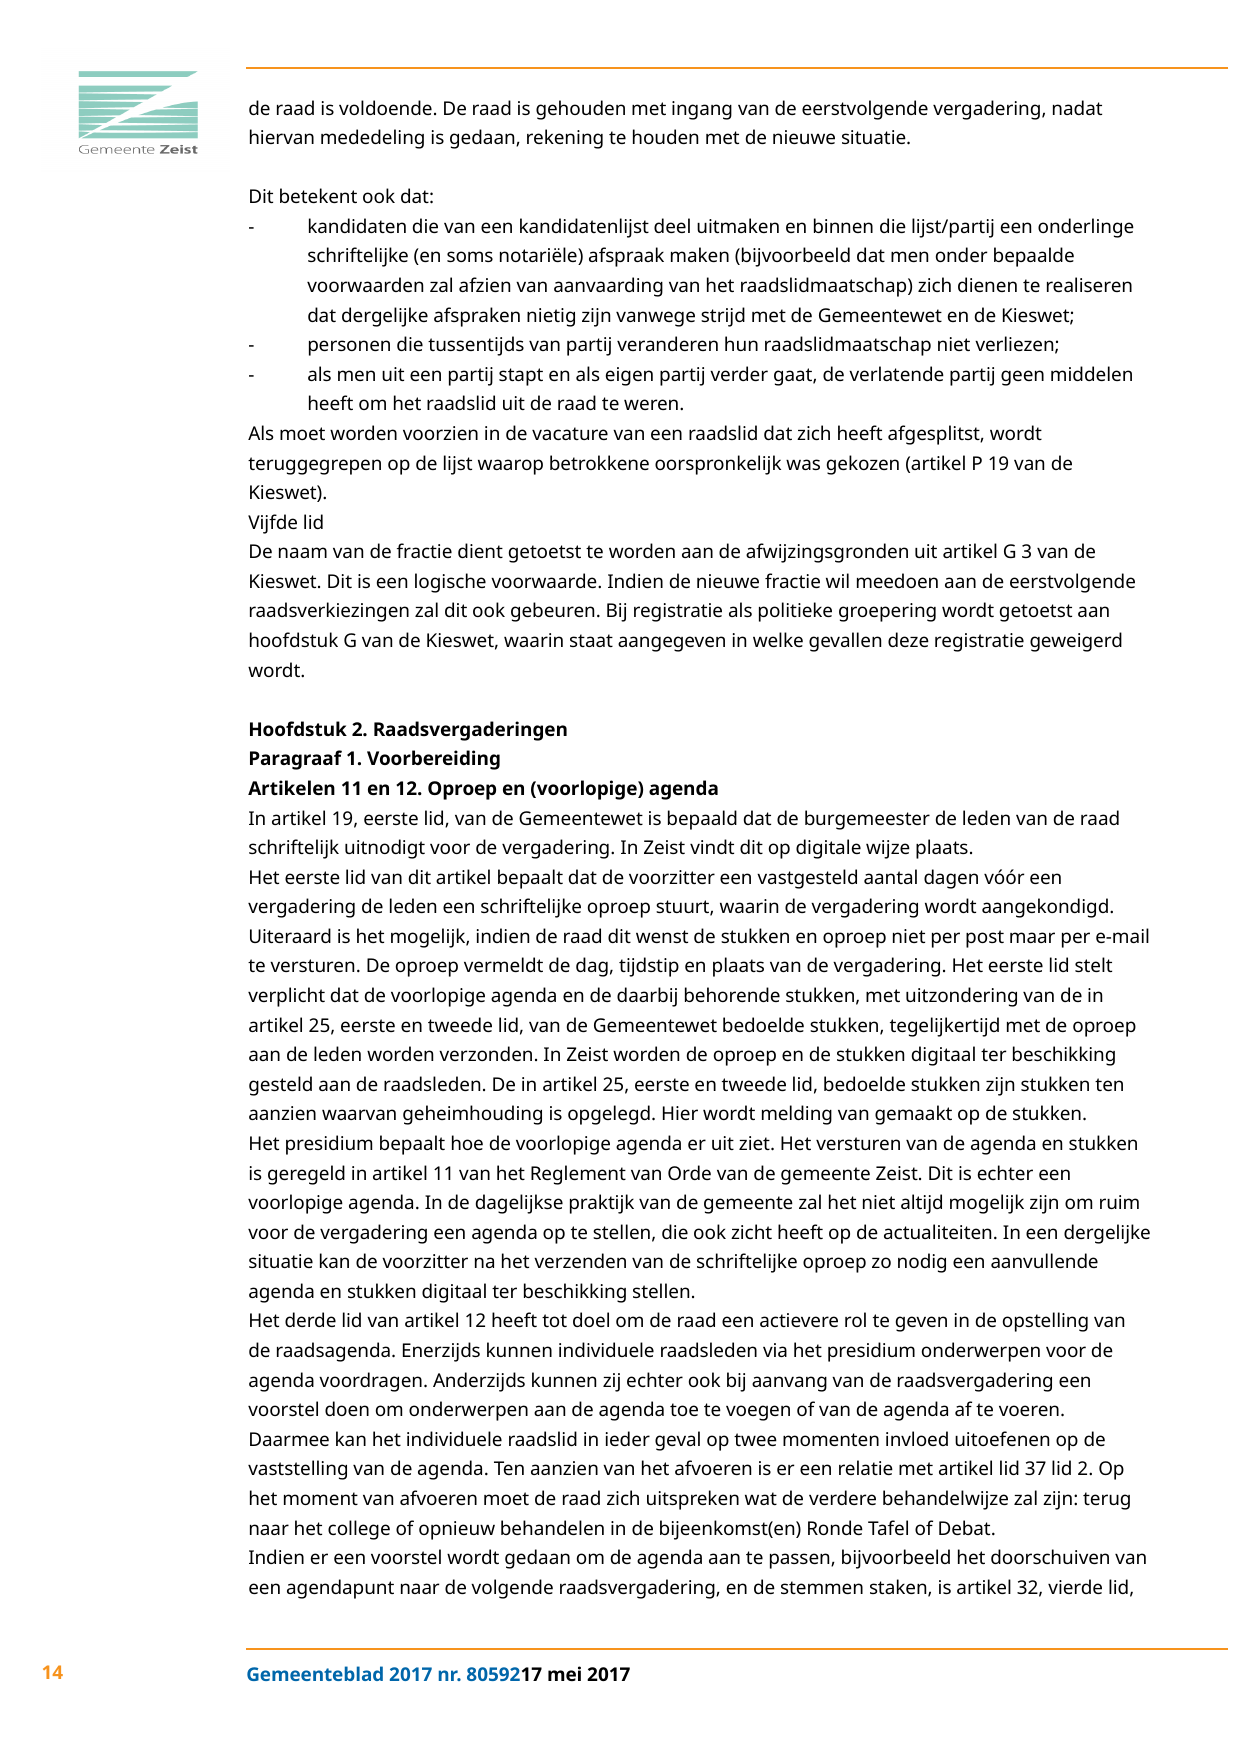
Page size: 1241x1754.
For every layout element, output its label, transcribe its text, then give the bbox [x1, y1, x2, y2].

text Indien er een voorstel wordt gedaan om de agenda aan te passen, bijvoorbeeld het doorschuiven van een agendapunt naar de volgende raadsvergadering, en de stemmen staken, is artikel 32, vierde lid, [248, 1544, 1152, 1600]
text In artikel 19, eerste lid, van de Gemeentewet is bepaald dat de burgemeester de leden van de raad schriftelijk uitnodigt voor de vergadering. In Zeist vindt dit op digitale wijze plaats. [248, 805, 1152, 860]
text Vijfde lid [248, 509, 1152, 535]
list personen die tussentijds van partij veranderen hun raadslidmaatschap niet verliezen; [248, 331, 1152, 357]
text Het eerste lid van dit artikel bepaalt dat de voorzitter een vastgesteld aantal dagen vóór een vergadering de leden een schriftelijke oproep stuurt, waarin de vergadering wordt aangekondigd. Uiteraard is het mogelijk, indien de raad dit wenst de stukken en oproep niet per post maar per e-mail te versturen. De oproep vermeldt de dag, tijdstip en plaats van de vergadering. Het eerste lid stelt verplicht dat de voorlopige agenda en de daarbij behorende stukken, met uitzondering van de in artikel 25, eerste en tweede lid, van de Gemeentewet bedoelde stukken, tegelijkertijd met de oproep aan de leden worden verzonden. In Zeist worden de oproep en de stukken digitaal ter beschikking gesteld aan de raadsleden. De in artikel 25, eerste en tweede lid, bedoelde stukken zijn stukken ten aanzien waarvan geheimhouding is opgelegd. Hier wordt melding van gemaakt op de stukken. [248, 864, 1152, 1126]
text Dit betekent ook dat: [248, 183, 1152, 209]
text Paragraaf 1. Voorbereiding [248, 746, 1152, 771]
text Artikelen 11 en 12. Oproep en (voorlopige) agenda [248, 775, 1152, 801]
text Als moet worden voorzien in de vacature van een raadslid dat zich heeft afgesplitst, wordt teruggegrepen op de lijst waarop betrokkene oorspronkelijk was gekozen (artikel P 19 van de Kieswet). [248, 420, 1152, 505]
list kandidaten die van een kandidatenlijst deel uitmaken en binnen die lijst/partij een onderlinge schriftelijke (en soms notariële) afspraak maken (bijvoorbeeld dat men onder bepaalde voorwaarden zal afzien van aanvaarding van het raadslidmaatschap) zich dienen te realiseren dat dergelijke afspraken nietig zijn vanwege strijd met de Gemeentewet en de Kieswet; [248, 213, 1152, 328]
text Het presidium bepaalt hoe de voorlopige agenda er uit ziet. Het versturen van de agenda en stukken is geregeld in artikel 11 van het Reglement van Orde van de gemeente Zeist. Dit is echter een voorlopige agenda. In de dagelijkse praktijk van de gemeente zal het niet altijd mogelijk zijn om ruim voor de vergadering een agenda op te stellen, die ook zicht heeft op de actualiteiten. In een dergelijke situatie kan de voorzitter na het verzenden van de schriftelijke oproep zo nodig een aanvullende agenda en stukken digitaal ter beschikking stellen. [248, 1130, 1152, 1304]
text De naam van de fractie dient getoetst te worden aan de afwijzingsgronden uit artikel G 3 van de Kieswet. Dit is een logische voorwaarde. Indien de nieuwe fractie wil meedoen aan de eerstvolgende raadsverkiezingen zal dit ook gebeuren. Bij registratie als politieke groepering wordt getoetst aan hoofdstuk G van de Kieswet, waarin staat aangegeven in welke gevallen deze registratie geweigerd wordt. [248, 538, 1152, 683]
text Hoofdstuk 2. Raadsvergaderingen [248, 716, 1152, 742]
text Het derde lid van artikel 12 heeft tot doel om de raad een actievere rol te geven in de opstelling van de raadsagenda. Enerzijds kunnen individuele raadsleden via het presidium onderwerpen voor de agenda voordragen. Anderzijds kunnen zij echter ook bij aanvang van de raadsvergadering een voorstel doen om onderwerpen aan de agenda toe te voegen of van de agenda af te voeren. Daarmee kan het individuele raadslid in ieder geval op twee momenten invloed uitoefenen op de vaststelling van de agenda. Ten aanzien van het afvoeren is er een relatie met artikel lid 37 lid 2. Op het moment van afvoeren moet de raad zich uitspreken wat de verdere behandelwijze zal zijn: terug naar het college of opnieuw behandelen in de bijeenkomst(en) Ronde Tafel of Debat. [248, 1308, 1152, 1541]
list als men uit een partij stapt en als eigen partij verder gaat, de verlatende partij geen middelen heeft om het raadslid uit de raad te weren. [248, 361, 1152, 416]
text de raad is voldoende. De raad is gehouden met ingang van de eerstvolgende vergadering, nadat hiervan mededeling is gedaan, rekening te houden met de nieuwe situatie. [248, 95, 1152, 150]
picture [41, 47, 231, 172]
